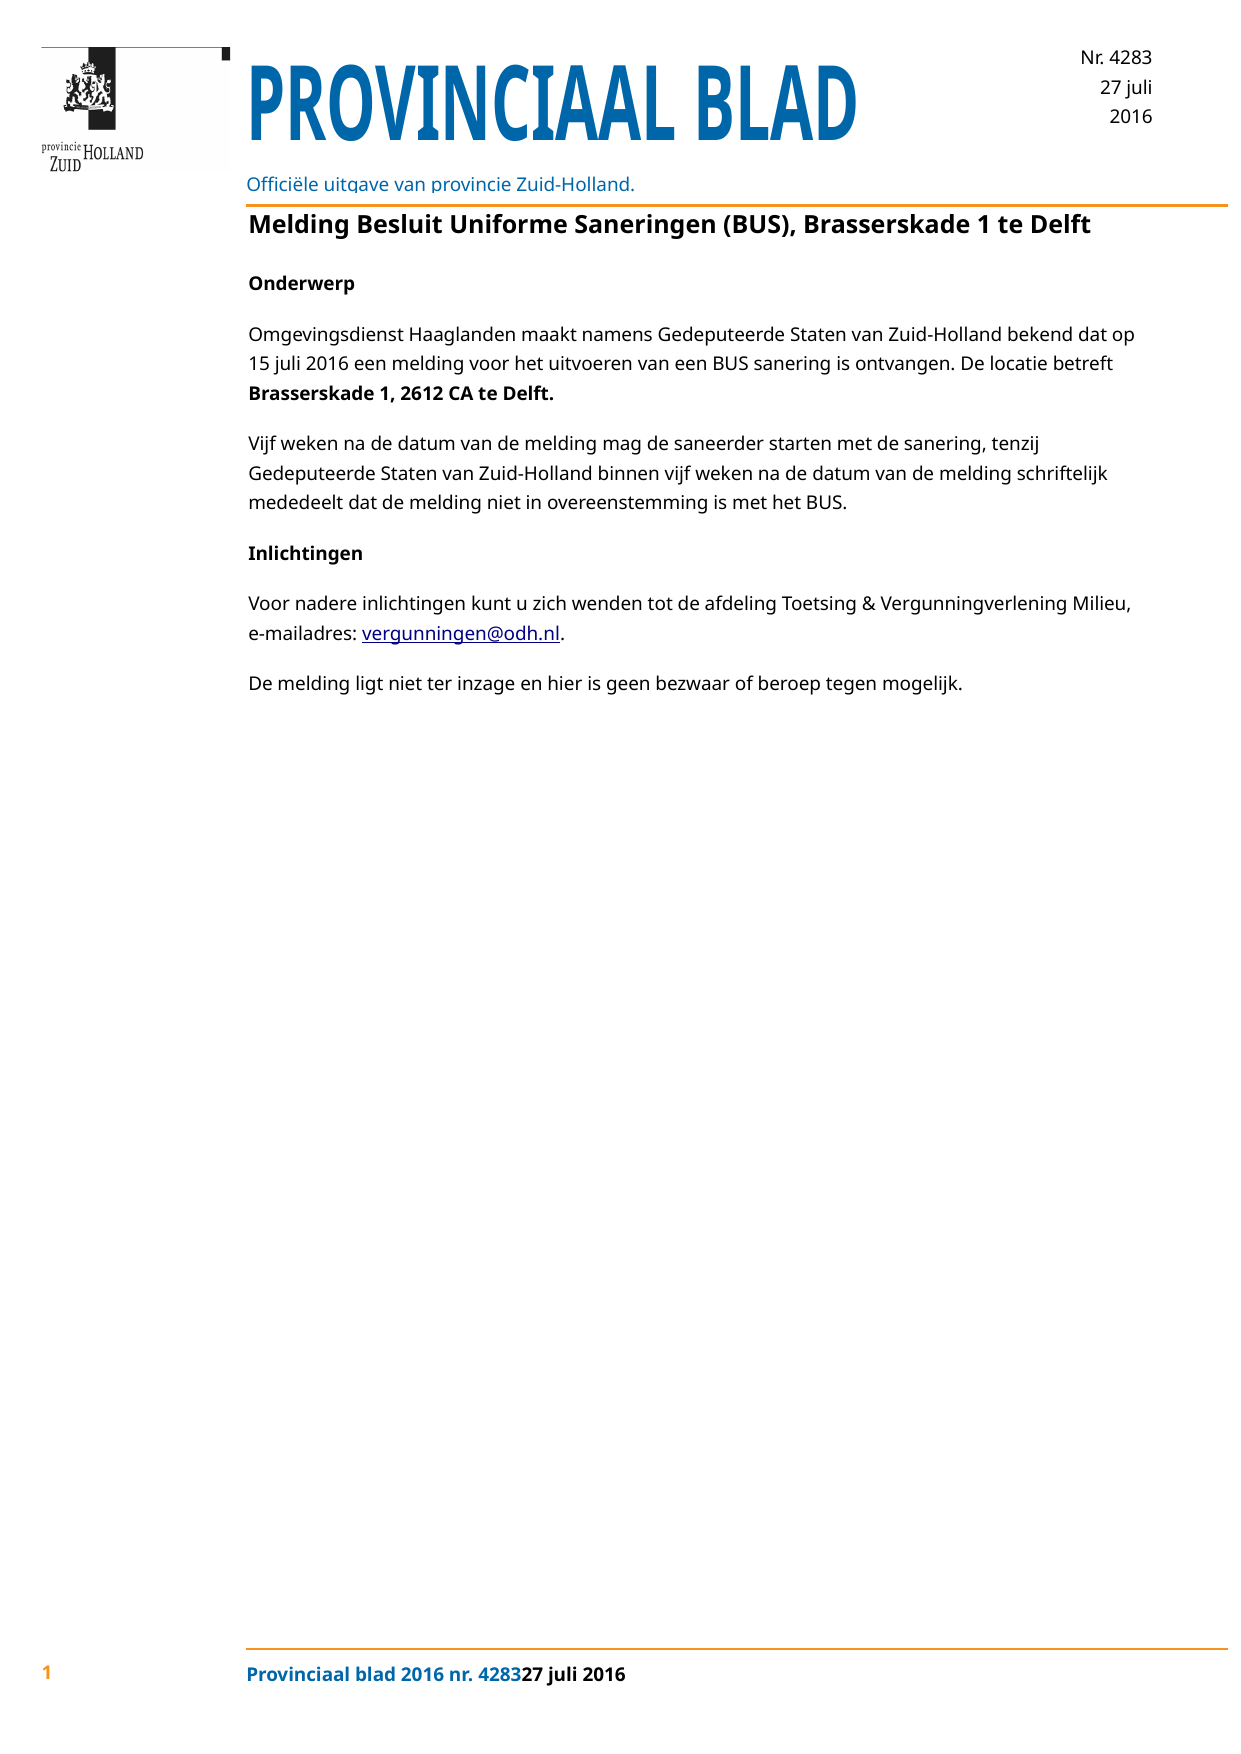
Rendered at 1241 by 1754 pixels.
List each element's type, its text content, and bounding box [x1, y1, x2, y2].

text De melding ligt niet ter inzage en hier is geen bezwaar of beroep tegen mogelijk. [248, 670, 1152, 696]
text Inlichtingen [248, 540, 1152, 566]
text Melding Besluit Uniforme Saneringen (BUS), Brasserskade 1 te Delft [248, 207, 1152, 241]
text Onderwerp [248, 270, 1152, 296]
text Voor nadere inlichtingen kunt u zich wenden tot de afdeling Toetsing & Vergunningverlening Milieu, e-mailadres: vergunningen@odh.nl. [248, 590, 1152, 646]
picture [41, 47, 231, 172]
text Omgevingsdienst Haaglanden maakt namens Gedeputeerde Staten van Zuid-Holland bekend dat op 15 juli 2016 een melding voor het uitvoeren van een BUS sanering is ontvangen. De locatie betreft Brasserskade 1, 2612 CA te Delft. [248, 321, 1152, 406]
text Vijf weken na de datum van de melding mag de saneerder starten met de sanering, tenzij Gedeputeerde Staten van Zuid-Holland binnen vijf weken na de datum van de melding schriftelijk mededeelt dat de melding niet in overeenstemming is met het BUS. [248, 430, 1152, 515]
